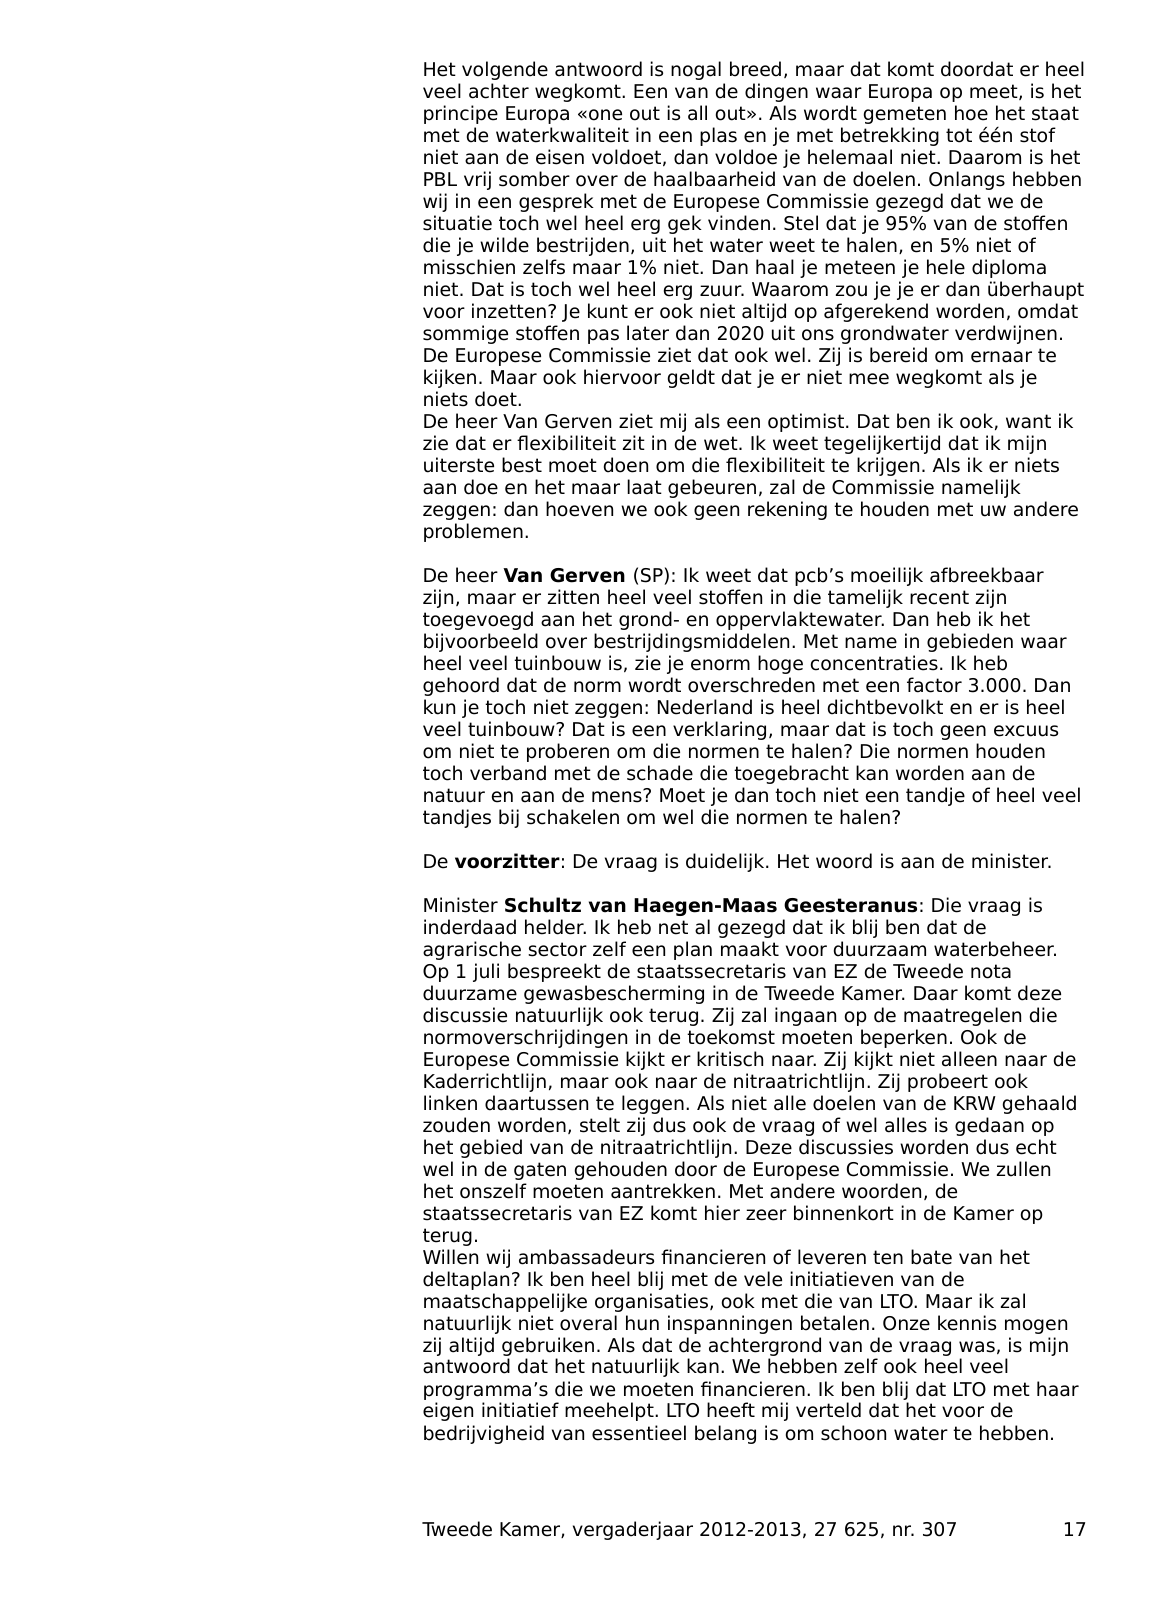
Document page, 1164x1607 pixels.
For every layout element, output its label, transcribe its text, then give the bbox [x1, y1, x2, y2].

text Willen wij ambassadeurs financieren of leveren ten bate van het deltaplan? Ik ben heel blij met de vele initiatieven van de maatschappelijke organisaties, ook met die van LTO. Maar ik zal natuurlijk niet overal hun inspanningen betalen. Onze kennis mogen zij altijd gebruiken. Als dat de achtergrond van de vraag was, is mijn antwoord dat het natuurlijk kan. We hebben zelf ook heel veel programma’s die we moeten financieren. Ik ben blij dat LTO met haar eigen initiatief meehelpt. LTO heeft mij verteld dat het voor de bedrijvigheid van essentieel belang is om schoon water te hebben. [422, 1247, 1087, 1444]
text De voorzitter: De vraag is duidelijk. Het woord is aan de minister. [422, 851, 1087, 873]
text Minister Schultz van Haegen-Maas Geesteranus: Die vraag is inderdaad helder. Ik heb net al gezegd dat ik blij ben dat de agrarische sector zelf een plan maakt voor duurzaam waterbeheer. Op 1 juli bespreekt de staatssecretaris van EZ de Tweede nota duurzame gewasbescherming in de Tweede Kamer. Daar komt deze discussie natuurlijk ook terug. Zij zal ingaan op de maatregelen die normoverschrijdingen in de toekomst moeten beperken. Ook de Europese Commissie kijkt er kritisch naar. Zij kijkt niet alleen naar de Kaderrichtlijn, maar ook naar de nitraatrichtlijn. Zij probeert ook linken daartussen te leggen. Als niet alle doelen van de KRW gehaald zouden worden, stelt zij dus ook de vraag of wel alles is gedaan op het gebied van de nitraatrichtlijn. Deze discussies worden dus echt wel in de gaten gehouden door de Europese Commissie. We zullen het onszelf moeten aantrekken. Met andere woorden, de staatssecretaris van EZ komt hier zeer binnenkort in de Kamer op terug. [422, 895, 1087, 1247]
text De heer Van Gerven (SP): Ik weet dat pcb’s moeilijk afbreekbaar zijn, maar er zitten heel veel stoffen in die tamelijk recent zijn toegevoegd aan het grond- en oppervlaktewater. Dan heb ik het bijvoorbeeld over bestrijdingsmiddelen. Met name in gebieden waar heel veel tuinbouw is, zie je enorm hoge concentraties. Ik heb gehoord dat de norm wordt overschreden met een factor 3.000. Dan kun je toch niet zeggen: Nederland is heel dichtbevolkt en er is heel veel tuinbouw? Dat is een verklaring, maar dat is toch geen excuus om niet te proberen om die normen te halen? Die normen houden toch verband met de schade die toegebracht kan worden aan de natuur en aan de mens? Moet je dan toch niet een tandje of heel veel tandjes bij schakelen om wel die normen te halen? [422, 565, 1087, 828]
text De heer Van Gerven ziet mij als een optimist. Dat ben ik ook, want ik zie dat er flexibiliteit zit in de wet. Ik weet tegelijkertijd dat ik mijn uiterste best moet doen om die flexibiliteit te krijgen. Als ik er niets aan doe en het maar laat gebeuren, zal de Commissie namelijk zeggen: dan hoeven we ook geen rekening te houden met uw andere problemen. [422, 411, 1087, 543]
text Het volgende antwoord is nogal breed, maar dat komt doordat er heel veel achter wegkomt. Een van de dingen waar Europa op meet, is het principe Europa «one out is all out». Als wordt gemeten hoe het staat met de waterkwaliteit in een plas en je met betrekking tot één stof niet aan de eisen voldoet, dan voldoe je helemaal niet. Daarom is het PBL vrij somber over de haalbaarheid van de doelen. Onlangs hebben wij in een gesprek met de Europese Commissie gezegd dat we de situatie toch wel heel erg gek vinden. Stel dat je 95% van de stoffen die je wilde bestrijden, uit het water weet te halen, en 5% niet of misschien zelfs maar 1% niet. Dan haal je meteen je hele diploma niet. Dat is toch wel heel erg zuur. Waarom zou je je er dan überhaupt voor inzetten? Je kunt er ook niet altijd op afgerekend worden, omdat sommige stoffen pas later dan 2020 uit ons grondwater verdwijnen. De Europese Commissie ziet dat ook wel. Zij is bereid om ernaar te kijken. Maar ook hiervoor geldt dat je er niet mee wegkomt als je niets doet. [422, 59, 1087, 411]
